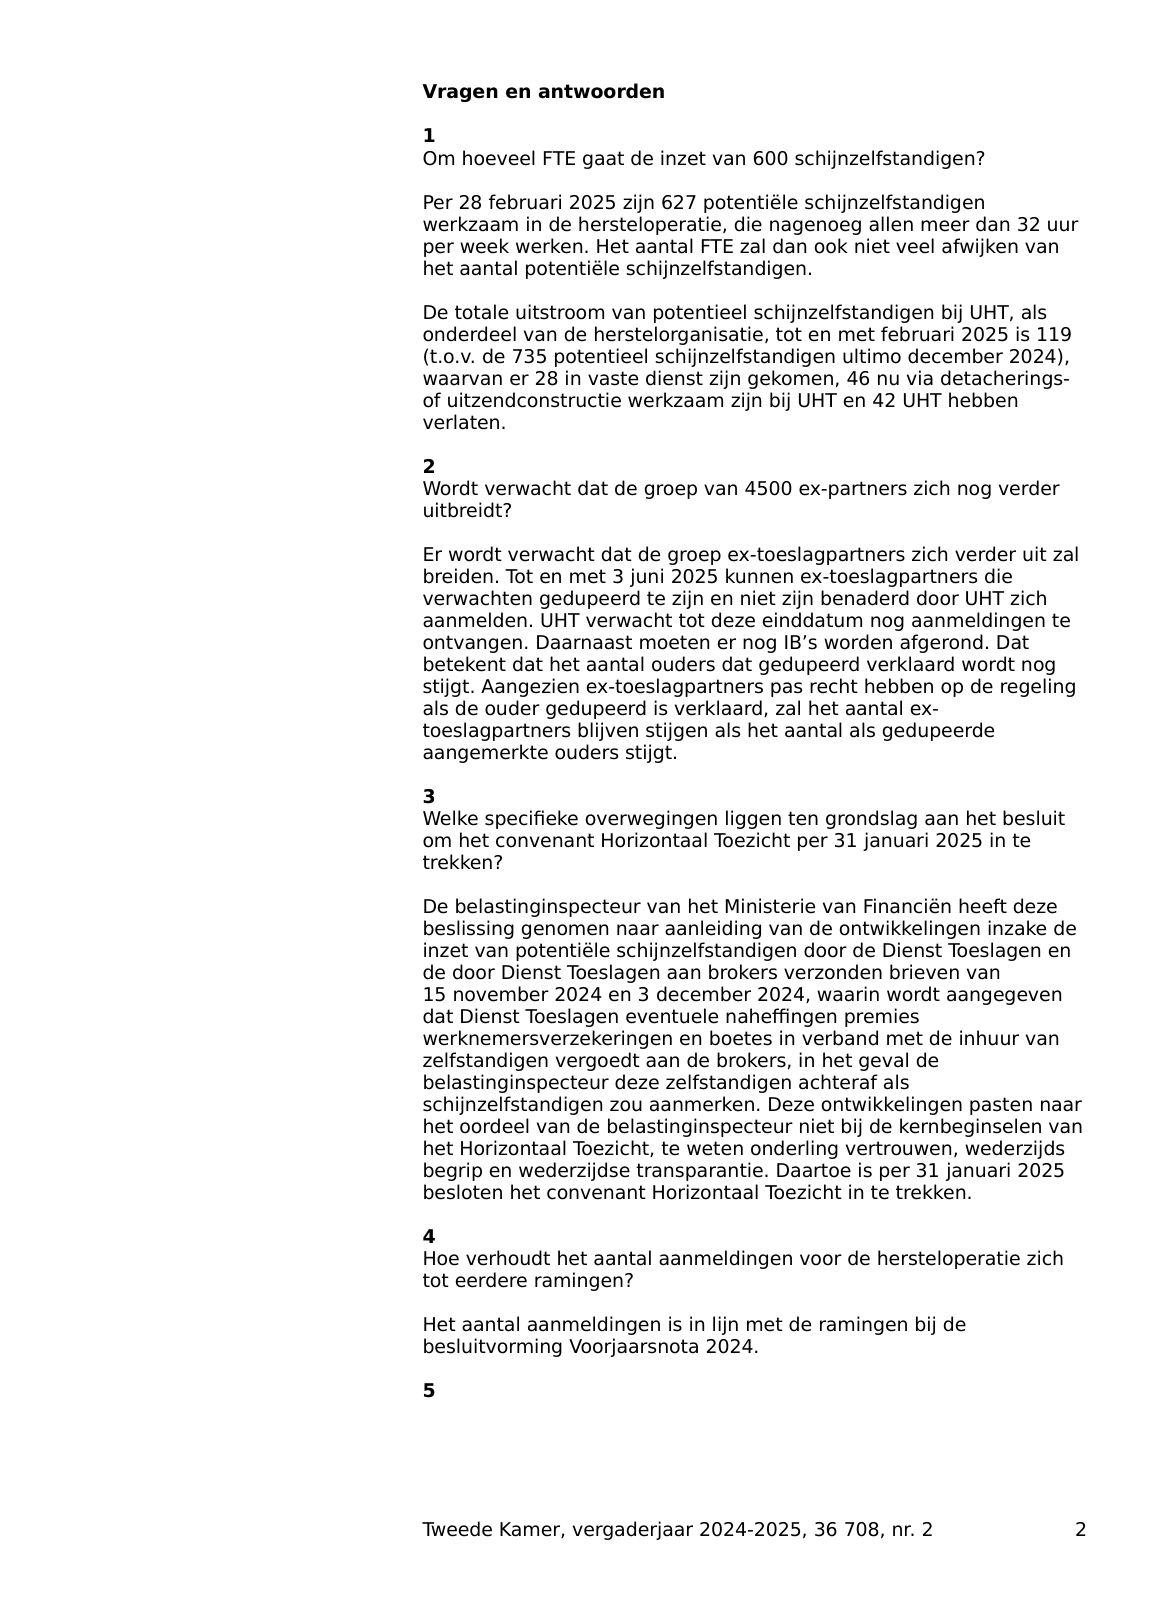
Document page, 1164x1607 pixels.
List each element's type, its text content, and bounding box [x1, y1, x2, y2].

text Het aantal aanmeldingen is in lijn met de ramingen bij de besluitvorming Voorjaarsnota 2024. [422, 1314, 1087, 1358]
text 1 [422, 125, 1087, 147]
text 5 [422, 1380, 1087, 1402]
text Om hoeveel FTE gaat de inzet van 600 schijnzelfstandigen? [422, 147, 1087, 169]
text Er wordt verwacht dat de groep ex-toeslagpartners zich verder uit zal breiden. Tot en met 3 juni 2025 kunnen ex-toeslagpartners die verwachten gedupeerd te zijn en niet zijn benaderd door UHT zich aanmelden. UHT verwacht tot deze einddatum nog aanmeldingen te ontvangen. Daarnaast moeten er nog IB’s worden afgerond. Dat betekent dat het aantal ouders dat gedupeerd verklaard wordt nog stijgt. Aangezien ex-toeslagpartners pas recht hebben op de regeling als de ouder gedupeerd is verklaard, zal het aantal ex-toeslagpartners blijven stijgen als het aantal als gedupeerde aangemerkte ouders stijgt. [422, 544, 1087, 764]
text 3 [422, 786, 1087, 808]
text 2 [422, 456, 1087, 478]
text De totale uitstroom van potentieel schijnzelfstandigen bij UHT, als onderdeel van de herstelorganisatie, tot en met februari 2025 is 119 (t.o.v. de 735 potentieel schijnzelfstandigen ultimo december 2024), waarvan er 28 in vaste dienst zijn gekomen, 46 nu via detacherings- of uitzendconstructie werkzaam zijn bij UHT en 42 UHT hebben verlaten. [422, 302, 1087, 433]
text Wordt verwacht dat de groep van 4500 ex-partners zich nog verder uitbreidt? [422, 478, 1087, 522]
text Welke specifieke overwegingen liggen ten grondslag aan het besluit om het convenant Horizontaal Toezicht per 31 januari 2025 in te trekken? [422, 808, 1087, 874]
text Per 28 februari 2025 zijn 627 potentiële schijnzelfstandigen werkzaam in de hersteloperatie, die nagenoeg allen meer dan 32 uur per week werken. Het aantal FTE zal dan ook niet veel afwijken van het aantal potentiële schijnzelfstandigen. [422, 192, 1087, 279]
subtitle Vragen en antwoorden [422, 81, 1087, 103]
text De belastinginspecteur van het Ministerie van Financiën heeft deze beslissing genomen naar aanleiding van de ontwikkelingen inzake de inzet van potentiële schijnzelfstandigen door de Dienst Toeslagen en de door Dienst Toeslagen aan brokers verzonden brieven van 15 november 2024 en 3 december 2024, waarin wordt aangegeven dat Dienst Toeslagen eventuele naheffingen premies werknemersverzekeringen en boetes in verband met de inhuur van zelfstandigen vergoedt aan de brokers, in het geval de belastinginspecteur deze zelfstandigen achteraf als schijnzelfstandigen zou aanmerken. Deze ontwikkelingen pasten naar het oordeel van de belastinginspecteur niet bij de kernbeginselen van het Horizontaal Toezicht, te weten onderling vertrouwen, wederzijds begrip en wederzijdse transparantie. Daartoe is per 31 januari 2025 besloten het convenant Horizontaal Toezicht in te trekken. [422, 896, 1087, 1204]
text 4 [422, 1226, 1087, 1248]
text Hoe verhoudt het aantal aanmeldingen voor de hersteloperatie zich tot eerdere ramingen? [422, 1248, 1087, 1292]
